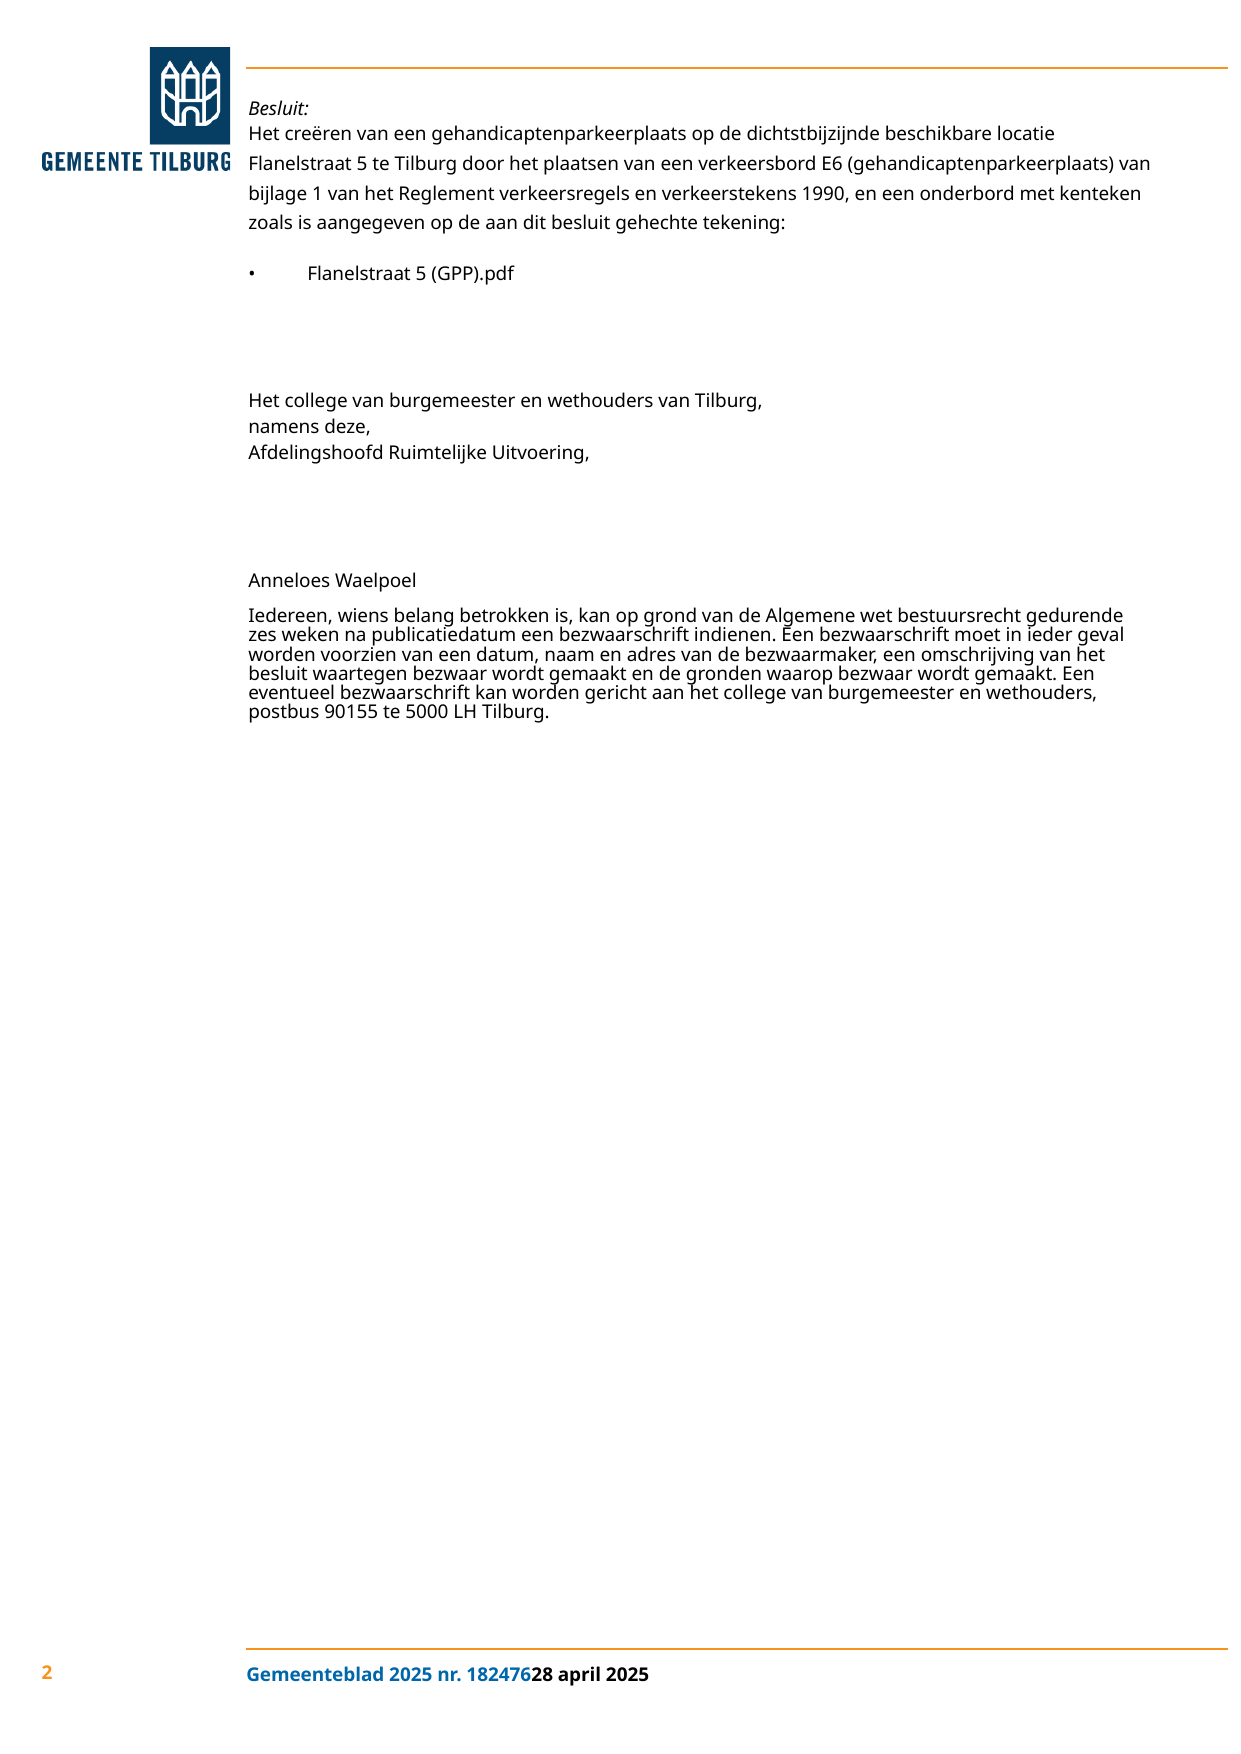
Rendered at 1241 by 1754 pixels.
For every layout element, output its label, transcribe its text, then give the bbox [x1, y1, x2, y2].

text namens deze, [248, 413, 1152, 439]
text Het college van burgemeester en wethouders van Tilburg, [248, 387, 1152, 413]
list Flanelstraat 5 (GPP).pdf [248, 260, 1152, 285]
text Afdelingshoofd Ruimtelijke Uitvoering, [248, 439, 1152, 465]
text Anneloes Waelpoel [248, 568, 1152, 593]
text Het creëren van een gehandicaptenparkeerplaats op de dichtstbijzijnde beschikbare locatie Flanelstraat 5 te Tilburg door het plaatsen van een verkeersbord E6 (gehandicaptenparkeerplaats) van bijlage 1 van het Reglement verkeersregels en verkeerstekens 1990, en een onderbord met kenteken zoals is aangegeven op de aan dit besluit gehechte tekening: [248, 121, 1152, 235]
picture [41, 47, 231, 172]
text Iedereen, wiens belang betrokken is, kan op grond van de Algemene wet bestuursrecht gedurende zes weken na publicatiedatum een bezwaarschrift indienen. Een bezwaarschrift moet in ieder geval worden voorzien van een datum, naam en adres van de bezwaarmaker, een omschrijving van het besluit waartegen bezwaar wordt gemaakt en de gronden waarop bezwaar wordt gemaakt. Een eventueel bezwaarschrift kan worden gericht aan het college van burgemeester en wethouders, postbus 90155 te 5000 LH Tilburg. [248, 607, 1152, 723]
text Besluit: [248, 95, 1152, 121]
